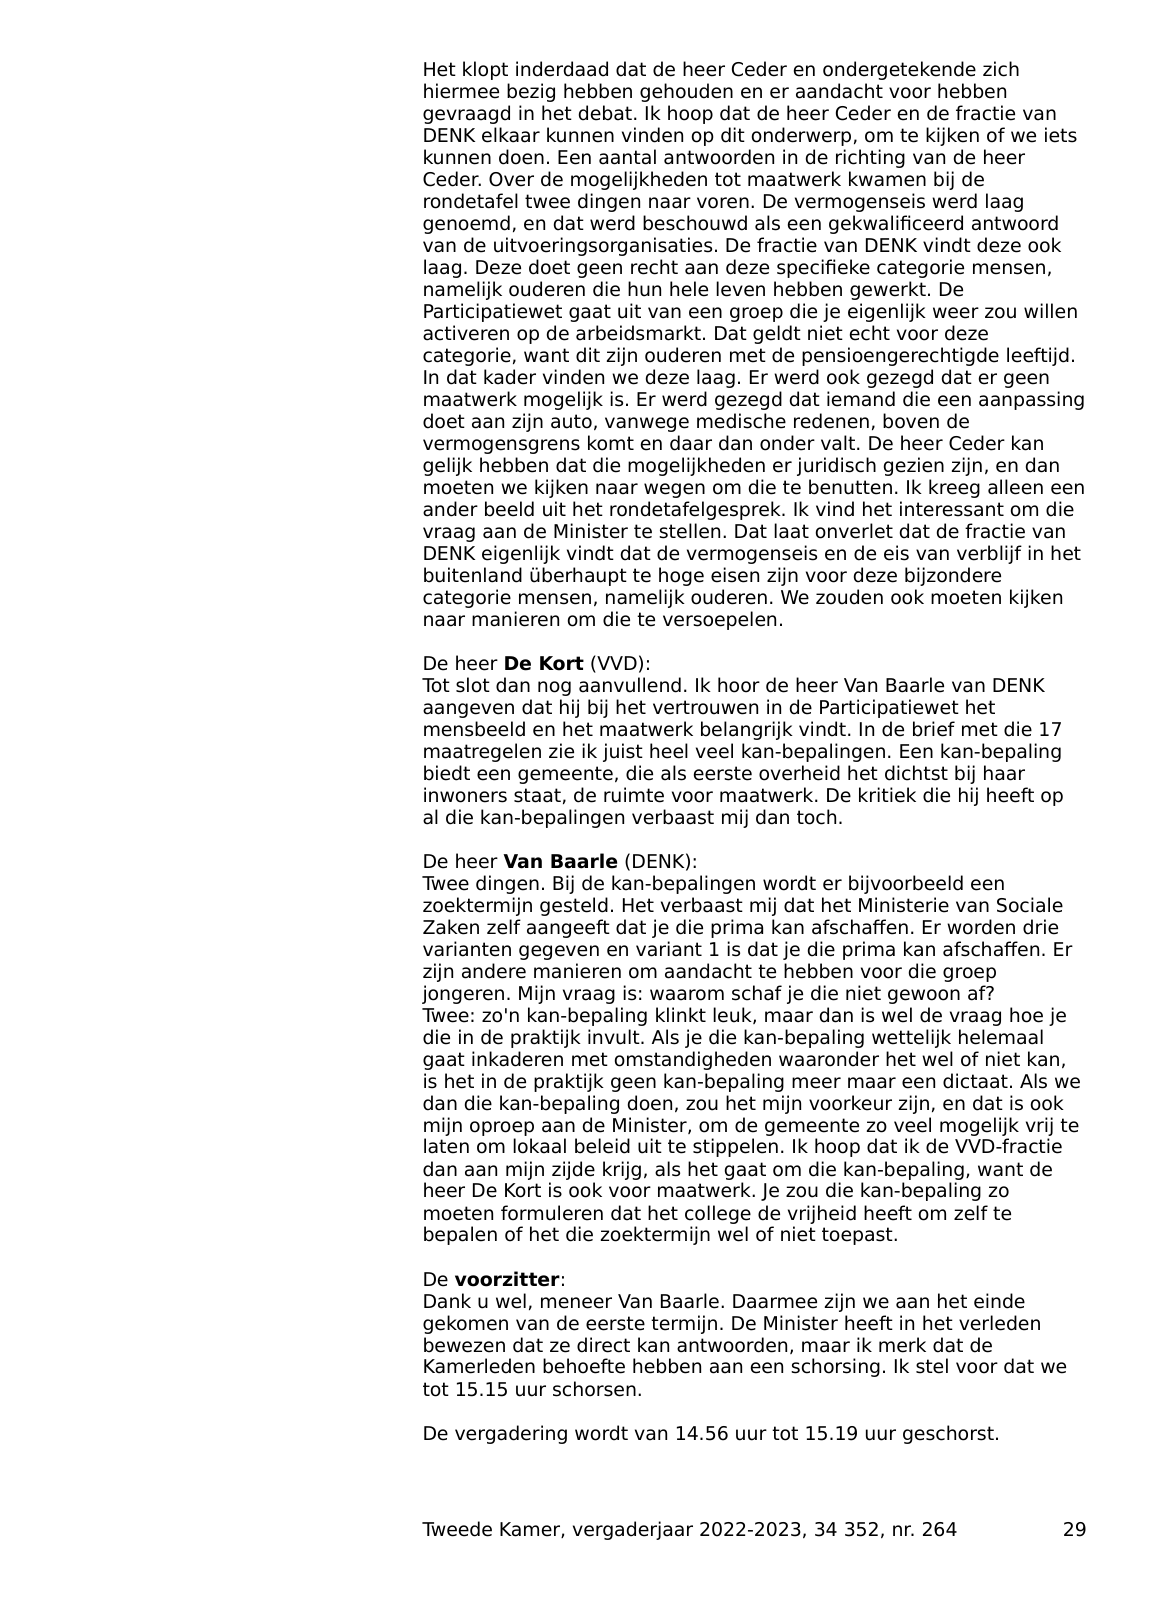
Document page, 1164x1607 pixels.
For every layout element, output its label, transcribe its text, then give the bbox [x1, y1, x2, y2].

text Het klopt inderdaad dat de heer Ceder en ondergetekende zich hiermee bezig hebben gehouden en er aandacht voor hebben gevraagd in het debat. Ik hoop dat de heer Ceder en de fractie van DENK elkaar kunnen vinden op dit onderwerp, om te kijken of we iets kunnen doen. Een aantal antwoorden in de richting van de heer Ceder. Over de mogelijkheden tot maatwerk kwamen bij de rondetafel twee dingen naar voren. De vermogenseis werd laag genoemd, en dat werd beschouwd als een gekwalificeerd antwoord van de uitvoeringsorganisaties. De fractie van DENK vindt deze ook laag. Deze doet geen recht aan deze specifieke categorie mensen, namelijk ouderen die hun hele leven hebben gewerkt. De Participatiewet gaat uit van een groep die je eigenlijk weer zou willen activeren op de arbeidsmarkt. Dat geldt niet echt voor deze categorie, want dit zijn ouderen met de pensioengerechtigde leeftijd. In dat kader vinden we deze laag. Er werd ook gezegd dat er geen maatwerk mogelijk is. Er werd gezegd dat iemand die een aanpassing doet aan zijn auto, vanwege medische redenen, boven de vermogensgrens komt en daar dan onder valt. De heer Ceder kan gelijk hebben dat die mogelijkheden er juridisch gezien zijn, en dan moeten we kijken naar wegen om die te benutten. Ik kreeg alleen een ander beeld uit het rondetafelgesprek. Ik vind het interessant om die vraag aan de Minister te stellen. Dat laat onverlet dat de fractie van DENK eigenlijk vindt dat de vermogenseis en de eis van verblijf in het buitenland überhaupt te hoge eisen zijn voor deze bijzondere categorie mensen, namelijk ouderen. We zouden ook moeten kijken naar manieren om die te versoepelen. [422, 59, 1087, 631]
text De heer Van Baarle (DENK): [422, 851, 1087, 873]
text Dank u wel, meneer Van Baarle. Daarmee zijn we aan het einde gekomen van de eerste termijn. De Minister heeft in het verleden bewezen dat ze direct kan antwoorden, maar ik merk dat de Kamerleden behoefte hebben aan een schorsing. Ik stel voor dat we tot 15.15 uur schorsen. [422, 1291, 1087, 1400]
text De voorzitter: [422, 1268, 1087, 1291]
text Twee dingen. Bij de kan-bepalingen wordt er bijvoorbeeld een zoektermijn gesteld. Het verbaast mij dat het Ministerie van Sociale Zaken zelf aangeeft dat je die prima kan afschaffen. Er worden drie varianten gegeven en variant 1 is dat je die prima kan afschaffen. Er zijn andere manieren om aandacht te hebben voor die groep jongeren. Mijn vraag is: waarom schaf je die niet gewoon af? [422, 873, 1087, 1004]
text Tot slot dan nog aanvullend. Ik hoor de heer Van Baarle van DENK aangeven dat hij bij het vertrouwen in de Participatiewet het mensbeeld en het maatwerk belangrijk vindt. In de brief met die 17 maatregelen zie ik juist heel veel kan-bepalingen. Een kan-bepaling biedt een gemeente, die als eerste overheid het dichtst bij haar inwoners staat, de ruimte voor maatwerk. De kritiek die hij heeft op al die kan-bepalingen verbaast mij dan toch. [422, 675, 1087, 828]
text Twee: zo'n kan-bepaling klinkt leuk, maar dan is wel de vraag hoe je die in de praktijk invult. Als je die kan-bepaling wettelijk helemaal gaat inkaderen met omstandigheden waaronder het wel of niet kan, is het in de praktijk geen kan-bepaling meer maar een dictaat. Als we dan die kan-bepaling doen, zou het mijn voorkeur zijn, en dat is ook mijn oproep aan de Minister, om de gemeente zo veel mogelijk vrij te laten om lokaal beleid uit te stippelen. Ik hoop dat ik de VVD-fractie dan aan mijn zijde krijg, als het gaat om die kan-bepaling, want de heer De Kort is ook voor maatwerk. Je zou die kan-bepaling zo moeten formuleren dat het college de vrijheid heeft om zelf te bepalen of het die zoektermijn wel of niet toepast. [422, 1004, 1087, 1246]
text De heer De Kort (VVD): [422, 653, 1087, 675]
text De vergadering wordt van 14.56 uur tot 15.19 uur geschorst. [422, 1423, 1087, 1444]
